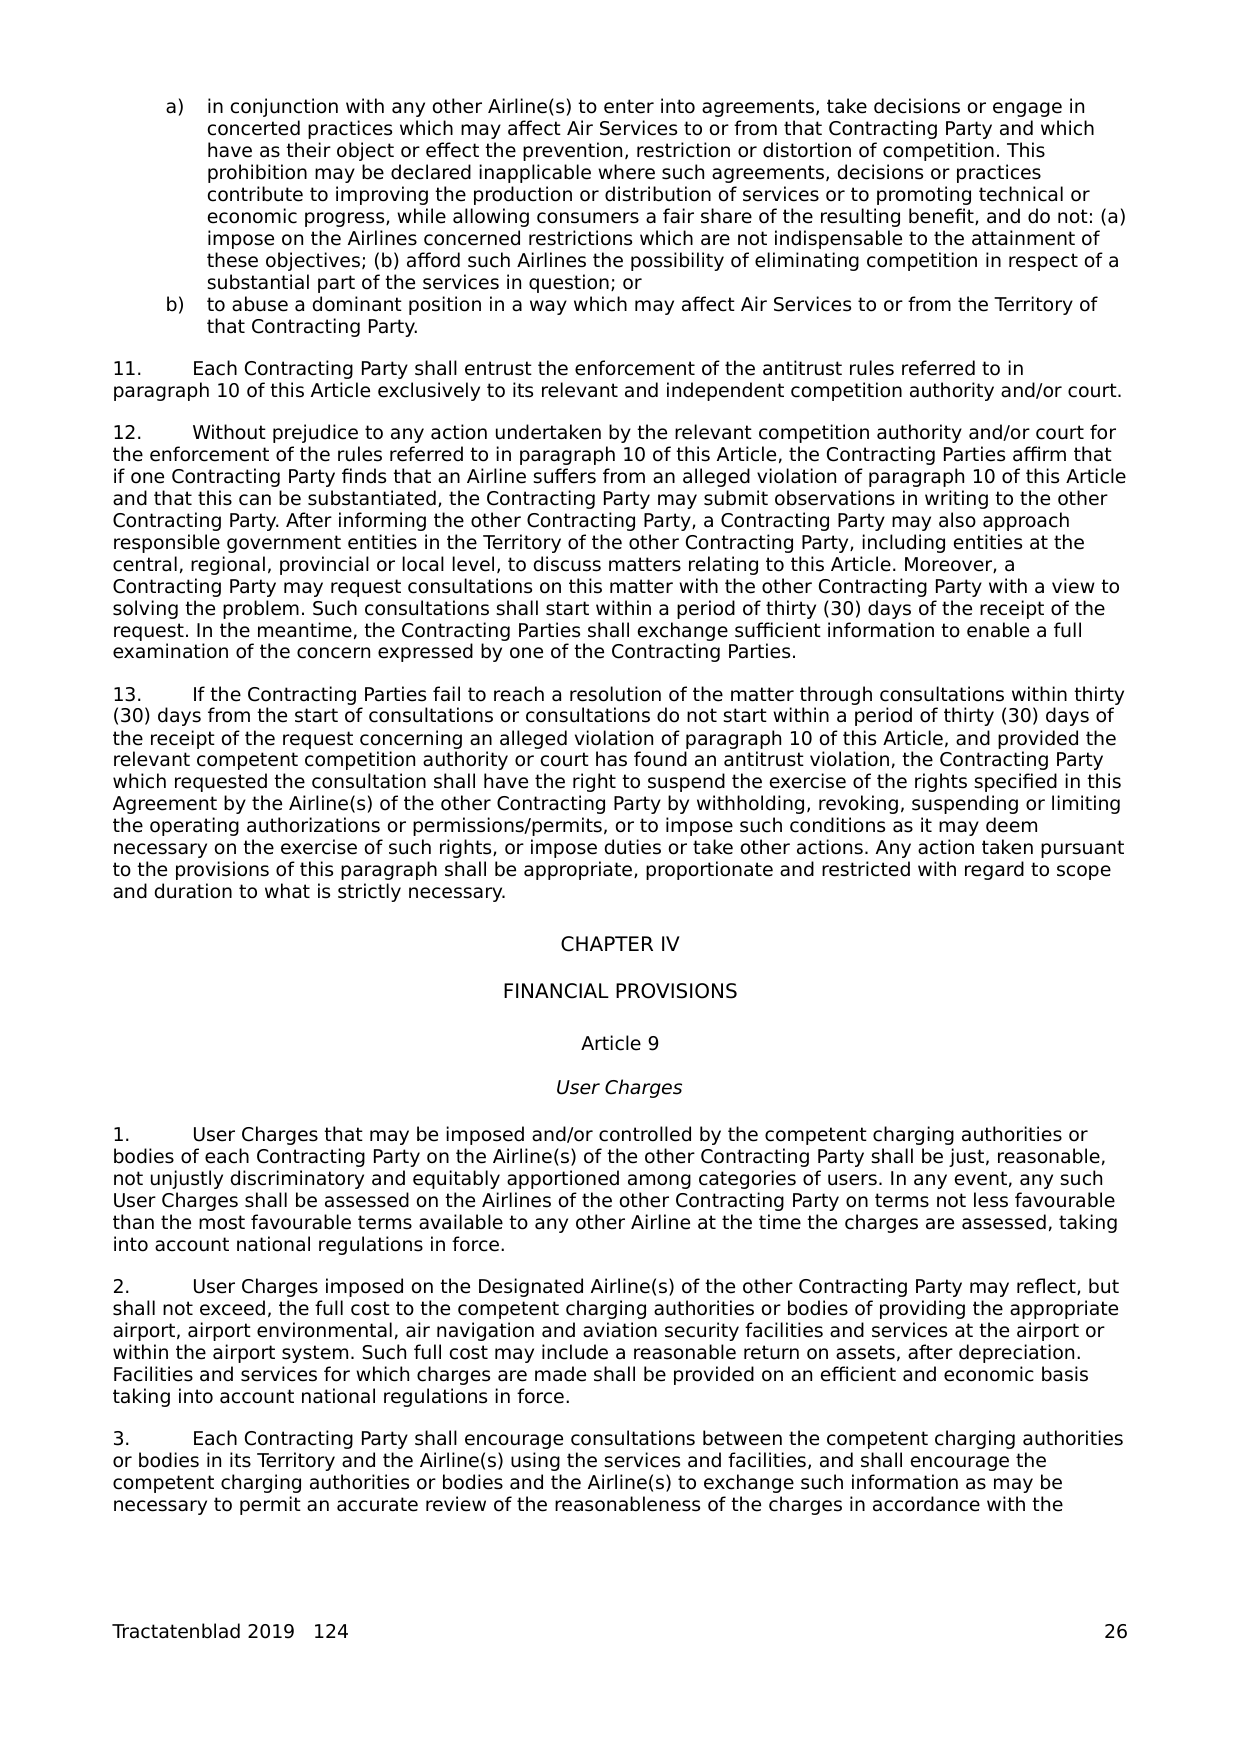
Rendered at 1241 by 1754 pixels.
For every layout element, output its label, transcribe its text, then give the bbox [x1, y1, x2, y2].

text 3. Each Contracting Party shall encourage consultations between the competent charging authorities or bodies in its Territory and the Airline(s) using the services and facilities, and shall encourage the competent charging authorities or bodies and the Airline(s) to exchange such information as may be necessary to permit an accurate review of the reasonableness of the charges in accordance with the [112, 1428, 1128, 1516]
text 12. Without prejudice to any action undertaken by the relevant competition authority and/or court for the enforcement of the rules referred to in paragraph 10 of this Article, the Contracting Parties affirm that if one Contracting Party finds that an Airline suffers from an alleged violation of paragraph 10 of this Article and that this can be substantiated, the Contracting Party may submit observations in writing to the other Contracting Party. After informing the other Contracting Party, a Contracting Party may also approach responsible government entities in the Territory of the other Contracting Party, including entities at the central, regional, provincial or local level, to discuss matters relating to this Article. Moreover, a Contracting Party may request consultations on this matter with the other Contracting Party with a view to solving the problem. Such consultations shall start within a period of thirty (30) days of the receipt of the request. In the meantime, the Contracting Parties shall exchange sufficient information to enable a full examination of the concern expressed by one of the Contracting Parties. [112, 422, 1128, 663]
text a) in conjunction with any other Airline(s) to enter into agreements, take decisions or engage in concerted practices which may affect Air Services to or from that Contracting Party and which have as their object or effect the prevention, restriction or distortion of competition. This prohibition may be declared inapplicable where such agreements, decisions or practices contribute to improving the production or distribution of services or to promoting technical or economic progress, while allowing consumers a fair share of the resulting benefit, and do not: (a) impose on the Airlines concerned restrictions which are not indispensable to the attainment of these objectives; (b) afford such Airlines the possibility of eliminating competition in respect of a substantial part of the services in question; or [165, 96, 1128, 294]
text 2. User Charges imposed on the Designated Airline(s) of the other Contracting Party may reflect, but shall not exceed, the full cost to the competent charging authorities or bodies of providing the appropriate airport, airport environmental, air navigation and aviation security facilities and services at the airport or within the airport system. Such full cost may include a reasonable return on assets, after depreciation. Facilities and services for which charges are made shall be provided on an efficient and economic basis taking into account national regulations in force. [112, 1276, 1128, 1408]
subtitle CHAPTER IV FINANCIAL PROVISIONS [112, 933, 1128, 1003]
text 1. User Charges that may be imposed and/or controlled by the competent charging authorities or bodies of each Contracting Party on the Airline(s) of the other Contracting Party shall be just, reasonable, not unjustly discriminatory and equitably apportioned among categories of users. In any event, any such User Charges shall be assessed on the Airlines of the other Contracting Party on terms not less favourable than the most favourable terms available to any other Airline at the time the charges are assessed, taking into account national regulations in force. [112, 1124, 1128, 1256]
text b) to abuse a dominant position in a way which may affect Air Services to or from the Territory of that Contracting Party. [165, 294, 1128, 338]
text 11. Each Contracting Party shall entrust the enforcement of the antitrust rules referred to in paragraph 10 of this Article exclusively to its relevant and independent competition authority and/or court. [112, 358, 1128, 402]
subtitle Article 9 User Charges [112, 1033, 1128, 1099]
text 13. If the Contracting Parties fail to reach a resolution of the matter through consultations within thirty (30) days from the start of consultations or consultations do not start within a period of thirty (30) days of the receipt of the request concerning an alleged violation of paragraph 10 of this Article, and provided the relevant competent competition authority or court has found an antitrust violation, the Contracting Party which requested the consultation shall have the right to suspend the exercise of the rights specified in this Agreement by the Airline(s) of the other Contracting Party by withholding, revoking, suspending or limiting the operating authorizations or permissions/permits, or to impose such conditions as it may deem necessary on the exercise of such rights, or impose duties or take other actions. Any action taken pursuant to the provisions of this paragraph shall be appropriate, proportionate and restricted with regard to scope and duration to what is strictly necessary. [112, 683, 1128, 903]
